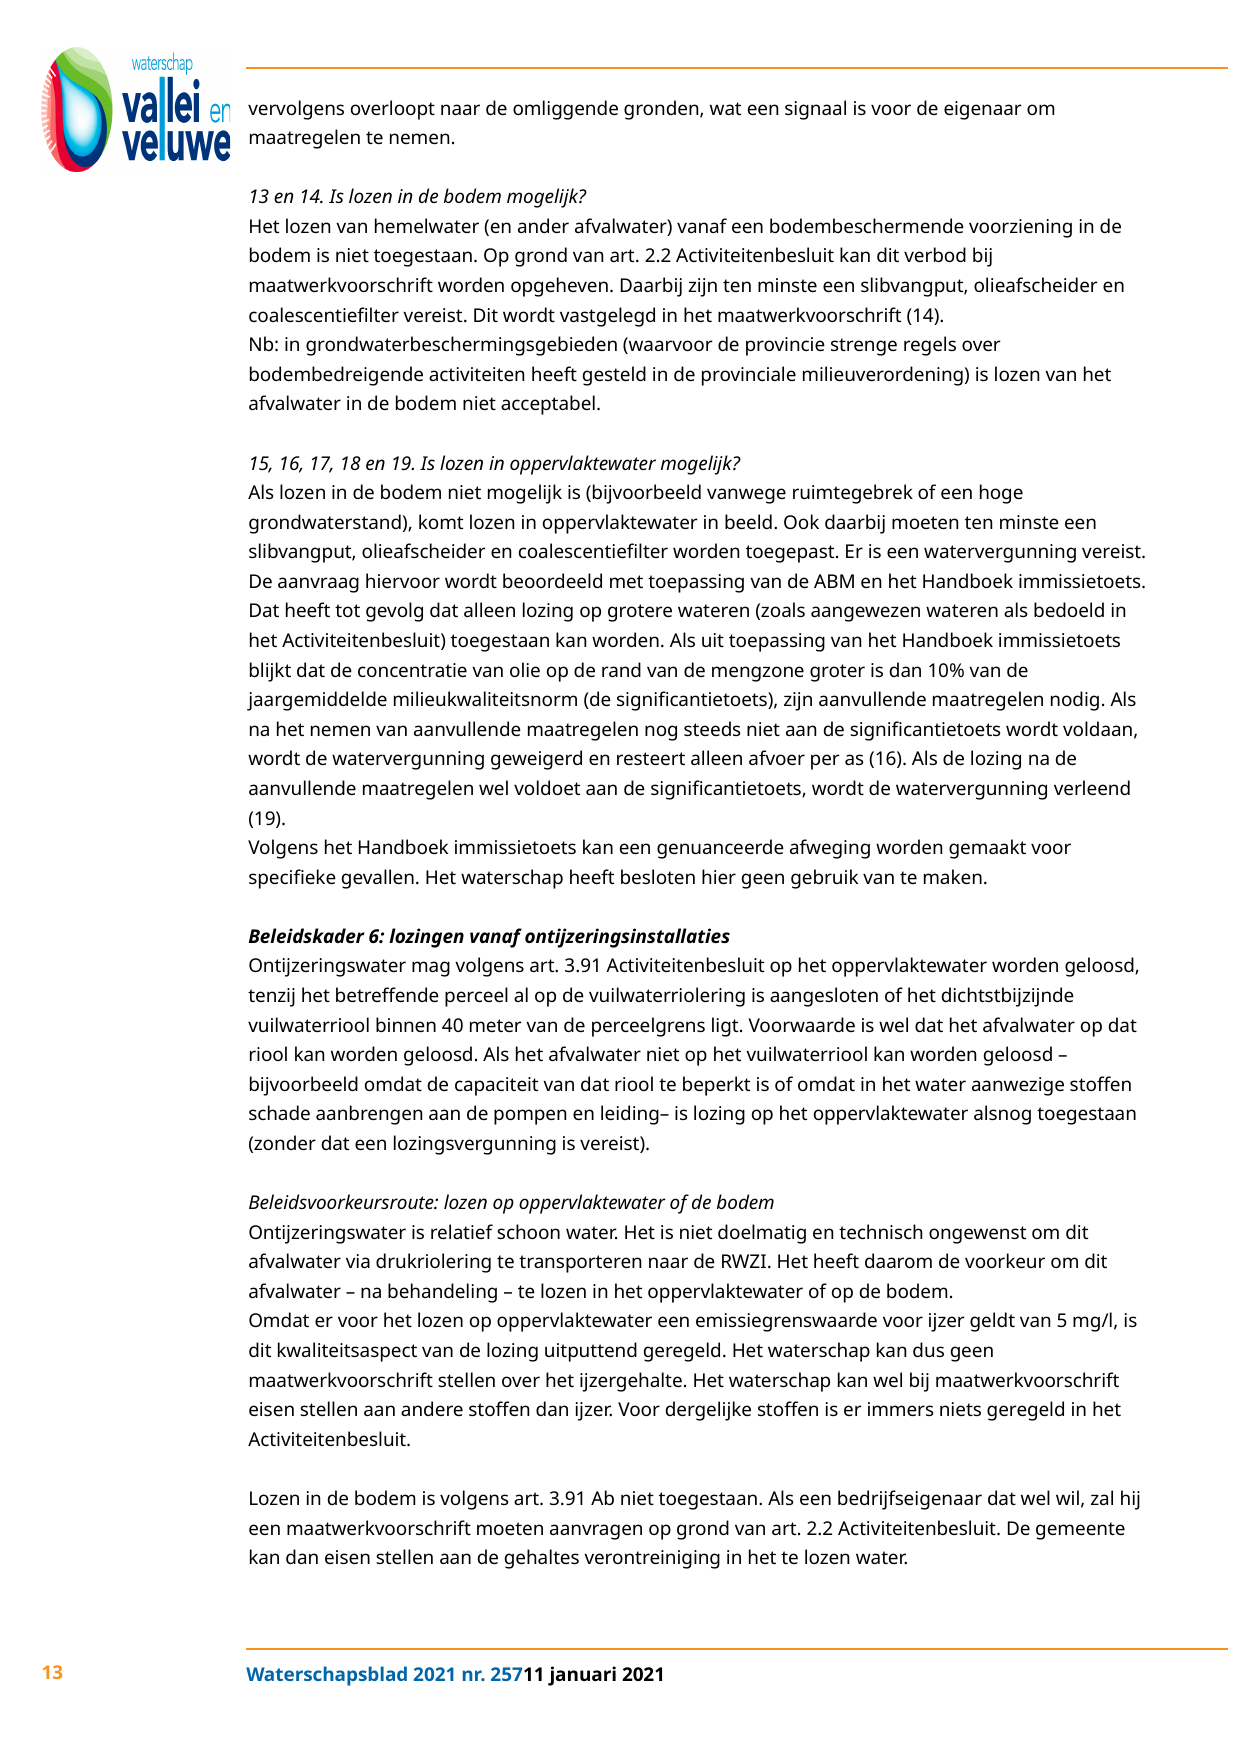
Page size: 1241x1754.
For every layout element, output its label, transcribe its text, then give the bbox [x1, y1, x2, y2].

text Nb: in grondwaterbeschermingsgebieden (waarvoor de provincie strenge regels over bodembedreigende activiteiten heeft gesteld in de provinciale milieuverordening) is lozen van het afvalwater in de bodem niet acceptabel. [248, 331, 1152, 416]
text Als lozen in de bodem niet mogelijk is (bijvoorbeeld vanwege ruimtegebrek of een hoge grondwaterstand), komt lozen in oppervlaktewater in beeld. Ook daarbij moeten ten minste een slibvangput, olieafscheider en coalescentiefilter worden toegepast. Er is een watervergunning vereist. De aanvraag hiervoor wordt beoordeeld met toepassing van de ABM en het Handboek immissietoets. Dat heeft tot gevolg dat alleen lozing op grotere wateren (zoals aangewezen wateren als bedoeld in het Activiteitenbesluit) toegestaan kan worden. Als uit toepassing van het Handboek immissietoets blijkt dat de concentratie van olie op de rand van de mengzone groter is dan 10% van de jaargemiddelde milieukwaliteitsnorm (de significantietoets), zijn aanvullende maatregelen nodig. Als na het nemen van aanvullende maatregelen nog steeds niet aan de significantietoets wordt voldaan, wordt de watervergunning geweigerd en resteert alleen afvoer per as (16). Als de lozing na de aanvullende maatregelen wel voldoet aan de significantietoets, wordt de watervergunning verleend (19). [248, 479, 1152, 831]
text Volgens het Handboek immissietoets kan een genuanceerde afweging worden gemaakt voor specifieke gevallen. Het waterschap heeft besloten hier geen gebruik van te maken. [248, 834, 1152, 890]
text 13 en 14. Is lozen in de bodem mogelijk? [248, 183, 1152, 209]
text Het lozen van hemelwater (en ander afvalwater) vanaf een bodembeschermende voorziening in de bodem is niet toegestaan. Op grond van art. 2.2 Activiteitenbesluit kan dit verbod bij maatwerkvoorschrift worden opgeheven. Daarbij zijn ten minste een slibvangput, olieafscheider en coalescentiefilter vereist. Dit wordt vastgelegd in het maatwerkvoorschrift (14). [248, 213, 1152, 328]
text 15, 16, 17, 18 en 19. Is lozen in oppervlaktewater mogelijk? [248, 450, 1152, 476]
text Beleidskader 6: lozingen vanaf ontijzeringsinstallaties [248, 923, 1152, 949]
text Ontijzeringswater is relatief schoon water. Het is niet doelmatig en technisch ongewenst om dit afvalwater via drukriolering te transporteren naar de RWZI. Het heeft daarom de voorkeur om dit afvalwater – na behandeling – te lozen in het oppervlaktewater of op de bodem. [248, 1219, 1152, 1304]
text vervolgens overloopt naar de omliggende gronden, wat een signaal is voor de eigenaar om maatregelen te nemen. [248, 95, 1152, 150]
text Beleidsvoorkeursroute: lozen op oppervlaktewater of de bodem [248, 1189, 1152, 1215]
text Ontijzeringswater mag volgens art. 3.91 Activiteitenbesluit op het oppervlaktewater worden geloosd, tenzij het betreffende perceel al op de vuilwaterriolering is aangesloten of het dichtstbijzijnde vuilwaterriool binnen 40 meter van de perceelgrens ligt. Voorwaarde is wel dat het afvalwater op dat riool kan worden geloosd. Als het afvalwater niet op het vuilwaterriool kan worden geloosd – bijvoorbeeld omdat de capaciteit van dat riool te beperkt is of omdat in het water aanwezige stoffen schade aanbrengen aan de pompen en leiding– is lozing op het oppervlaktewater alsnog toegestaan (zonder dat een lozingsvergunning is vereist). [248, 953, 1152, 1156]
text Lozen in de bodem is volgens art. 3.91 Ab niet toegestaan. Als een bedrijfseigenaar dat wel wil, zal hij een maatwerkvoorschrift moeten aanvragen op grond van art. 2.2 Activiteitenbesluit. De gemeente kan dan eisen stellen aan de gehaltes verontreiniging in het te lozen water. [248, 1485, 1152, 1570]
picture [41, 47, 231, 172]
text Omdat er voor het lozen op oppervlaktewater een emissiegrenswaarde voor ijzer geldt van 5 mg/l, is dit kwaliteitsaspect van de lozing uitputtend geregeld. Het waterschap kan dus geen maatwerkvoorschrift stellen over het ijzergehalte. Het waterschap kan wel bij maatwerkvoorschrift eisen stellen aan andere stoffen dan ijzer. Voor dergelijke stoffen is er immers niets geregeld in het Activiteitenbesluit. [248, 1308, 1152, 1452]
